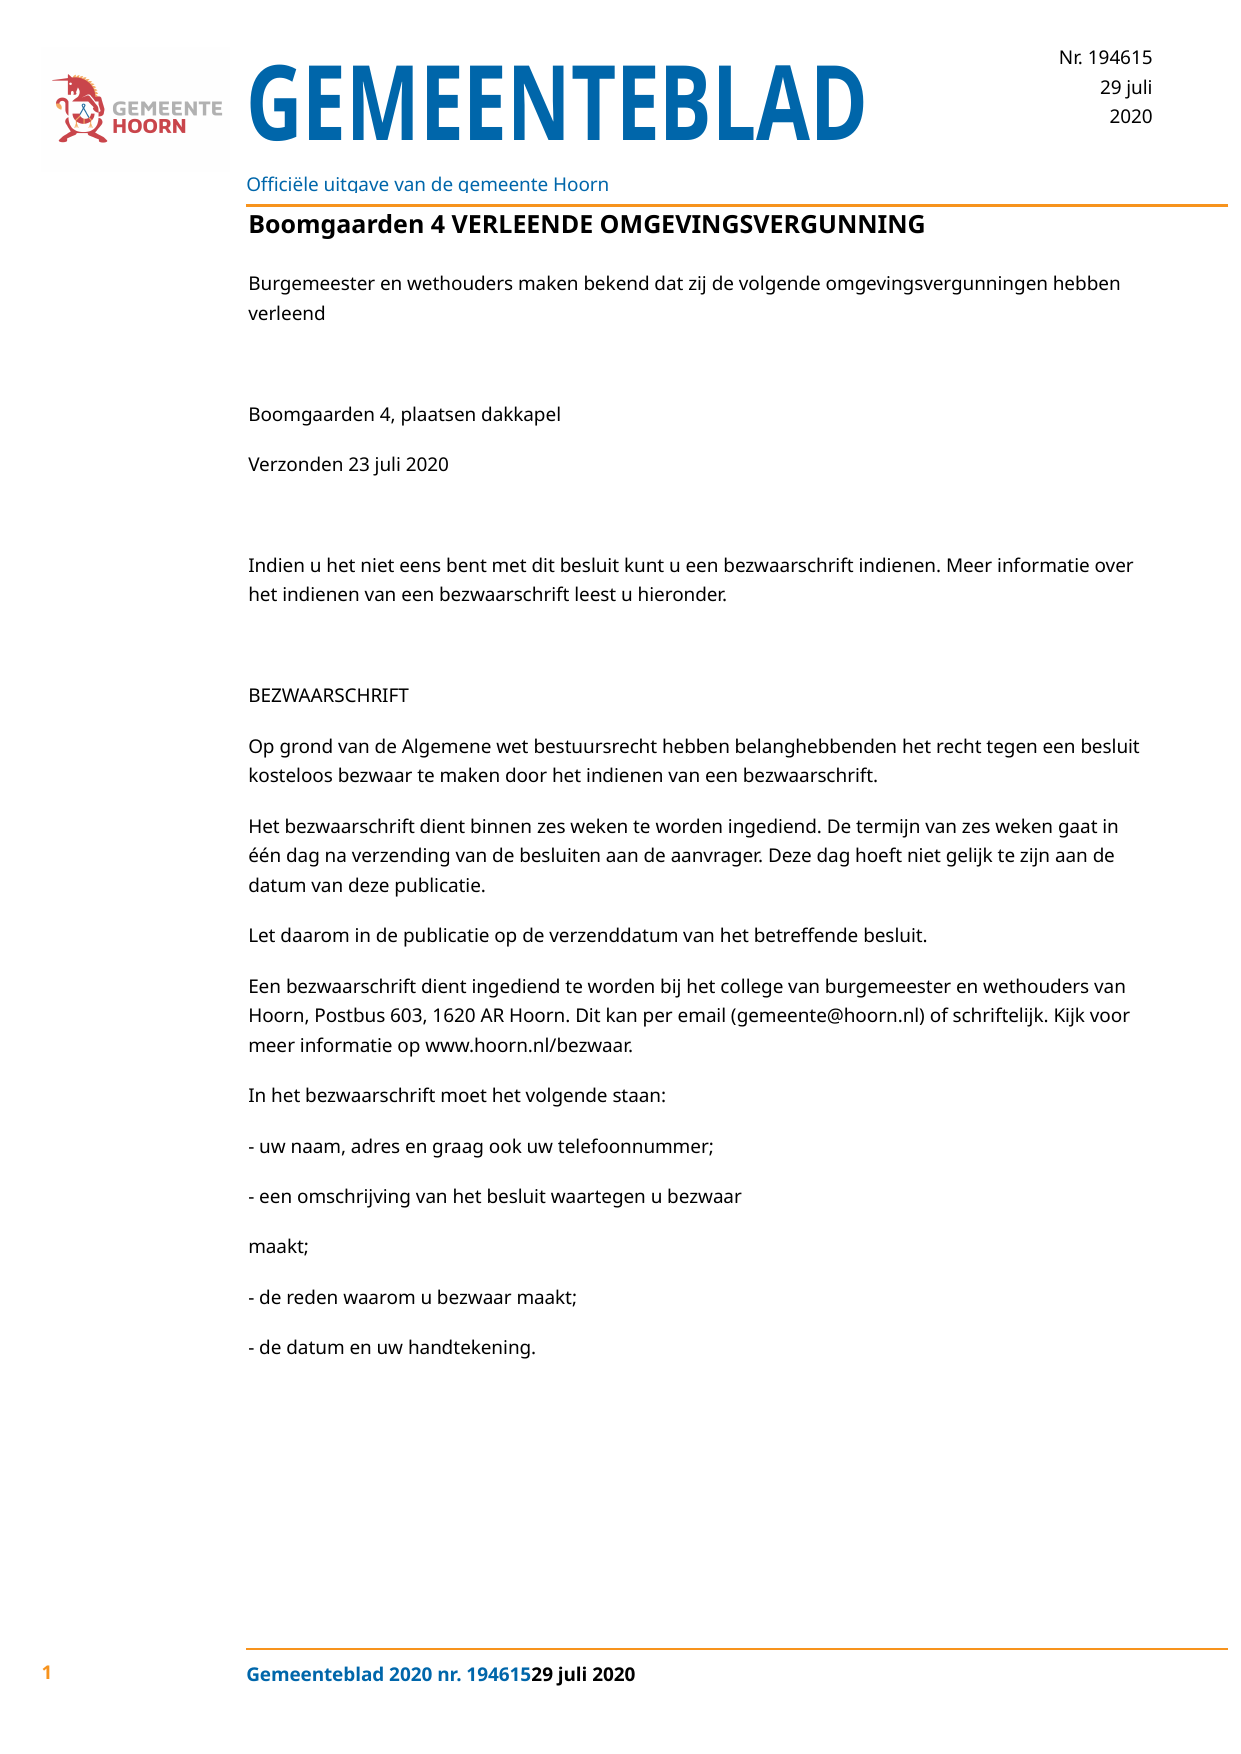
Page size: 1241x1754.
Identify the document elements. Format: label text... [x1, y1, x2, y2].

text BEZWAARSCHRIFT [248, 682, 1152, 708]
text Indien u het niet eens bent met dit besluit kunt u een bezwaarschrift indienen. Meer informatie over het indienen van een bezwaarschrift leest u hieronder. [248, 552, 1152, 607]
text - een omschrijving van het besluit waartegen u bezwaar [248, 1183, 1152, 1209]
text Op grond van de Algemene wet bestuursrecht hebben belanghebbenden het recht tegen een besluit kosteloos bezwaar te maken door het indienen van een bezwaarschrift. [248, 733, 1152, 788]
text Boomgaarden 4, plaatsen dakkapel [248, 401, 1152, 426]
text - de datum en uw handtekening. [248, 1334, 1152, 1360]
text Verzonden 23 juli 2020 [248, 451, 1152, 477]
picture [41, 47, 231, 172]
text Een bezwaarschrift dient ingediend te worden bij het college van burgemeester en wethouders van Hoorn, Postbus 603, 1620 AR Hoorn. Dit kan per email (gemeente@hoorn.nl) of schriftelijk. Kijk voor meer informatie op www.hoorn.nl/bezwaar. [248, 973, 1152, 1058]
text Let daarom in de publicatie op de verzenddatum van het betreffende besluit. [248, 922, 1152, 948]
text maakt; [248, 1234, 1152, 1259]
text Boomgaarden 4 VERLEENDE OMGEVINGSVERGUNNING [248, 207, 1152, 241]
text - de reden waarom u bezwaar maakt; [248, 1284, 1152, 1310]
text - uw naam, adres en graag ook uw telefoonnummer; [248, 1133, 1152, 1158]
text Het bezwaarschrift dient binnen zes weken te worden ingediend. De termijn van zes weken gaat in één dag na verzending van de besluiten aan de aanvrager. Deze dag hoeft niet gelijk te zijn aan de datum van deze publicatie. [248, 813, 1152, 898]
text Burgemeester en wethouders maken bekend dat zij de volgende omgevingsvergunningen hebben verleend [248, 270, 1152, 326]
text In het bezwaarschrift moet het volgende staan: [248, 1082, 1152, 1108]
